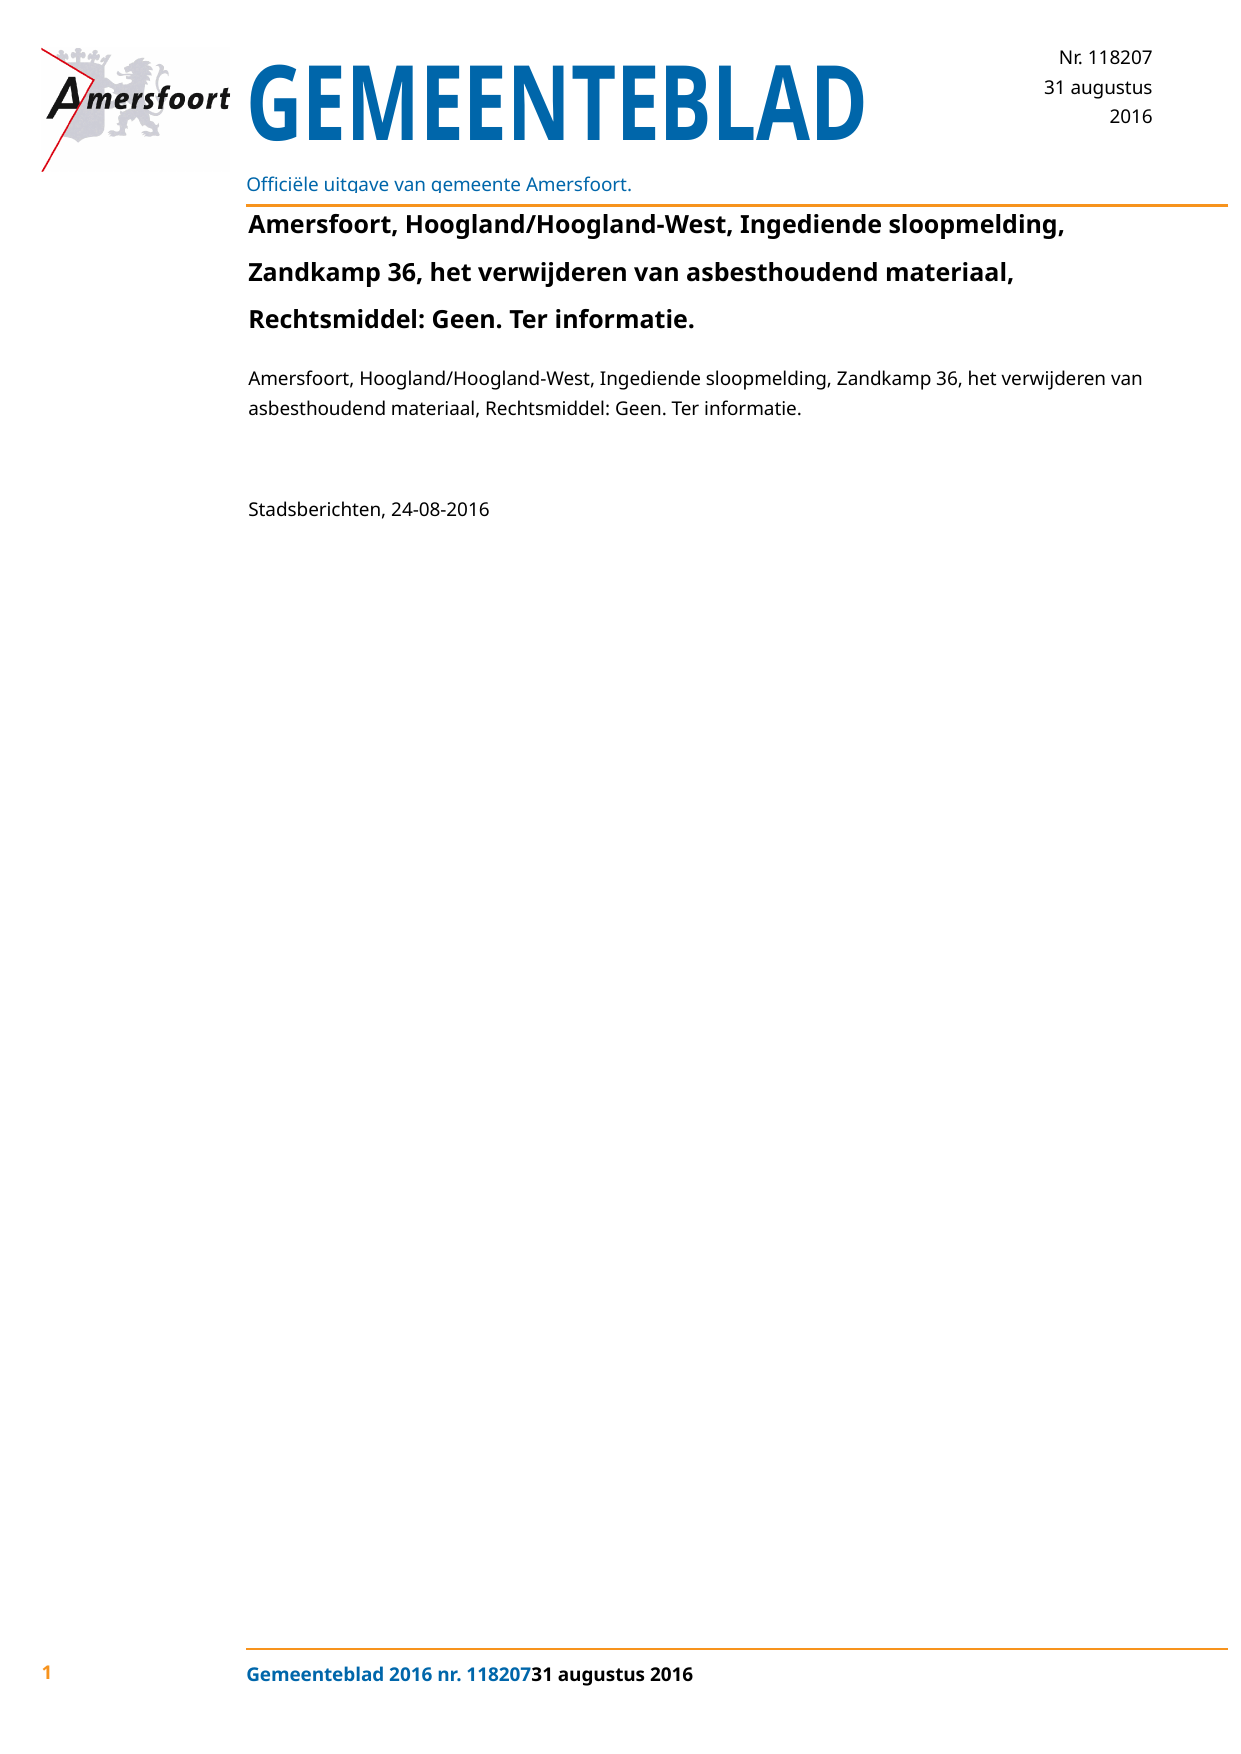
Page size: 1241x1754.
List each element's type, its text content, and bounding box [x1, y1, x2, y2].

text Amersfoort, Hoogland/Hoogland-West, Ingediende sloopmelding, Zandkamp 36, het verwijderen van asbesthoudend materiaal, Rechtsmiddel: Geen. Ter informatie. [248, 366, 1152, 421]
text Stadsberichten, 24-08-2016 [248, 496, 1152, 522]
picture [41, 47, 231, 172]
text Amersfoort, Hoogland/Hoogland-West, Ingediende sloopmelding, Zandkamp 36, het verwijderen van asbesthoudend materiaal, Rechtsmiddel: Geen. Ter informatie. [248, 207, 1152, 336]
